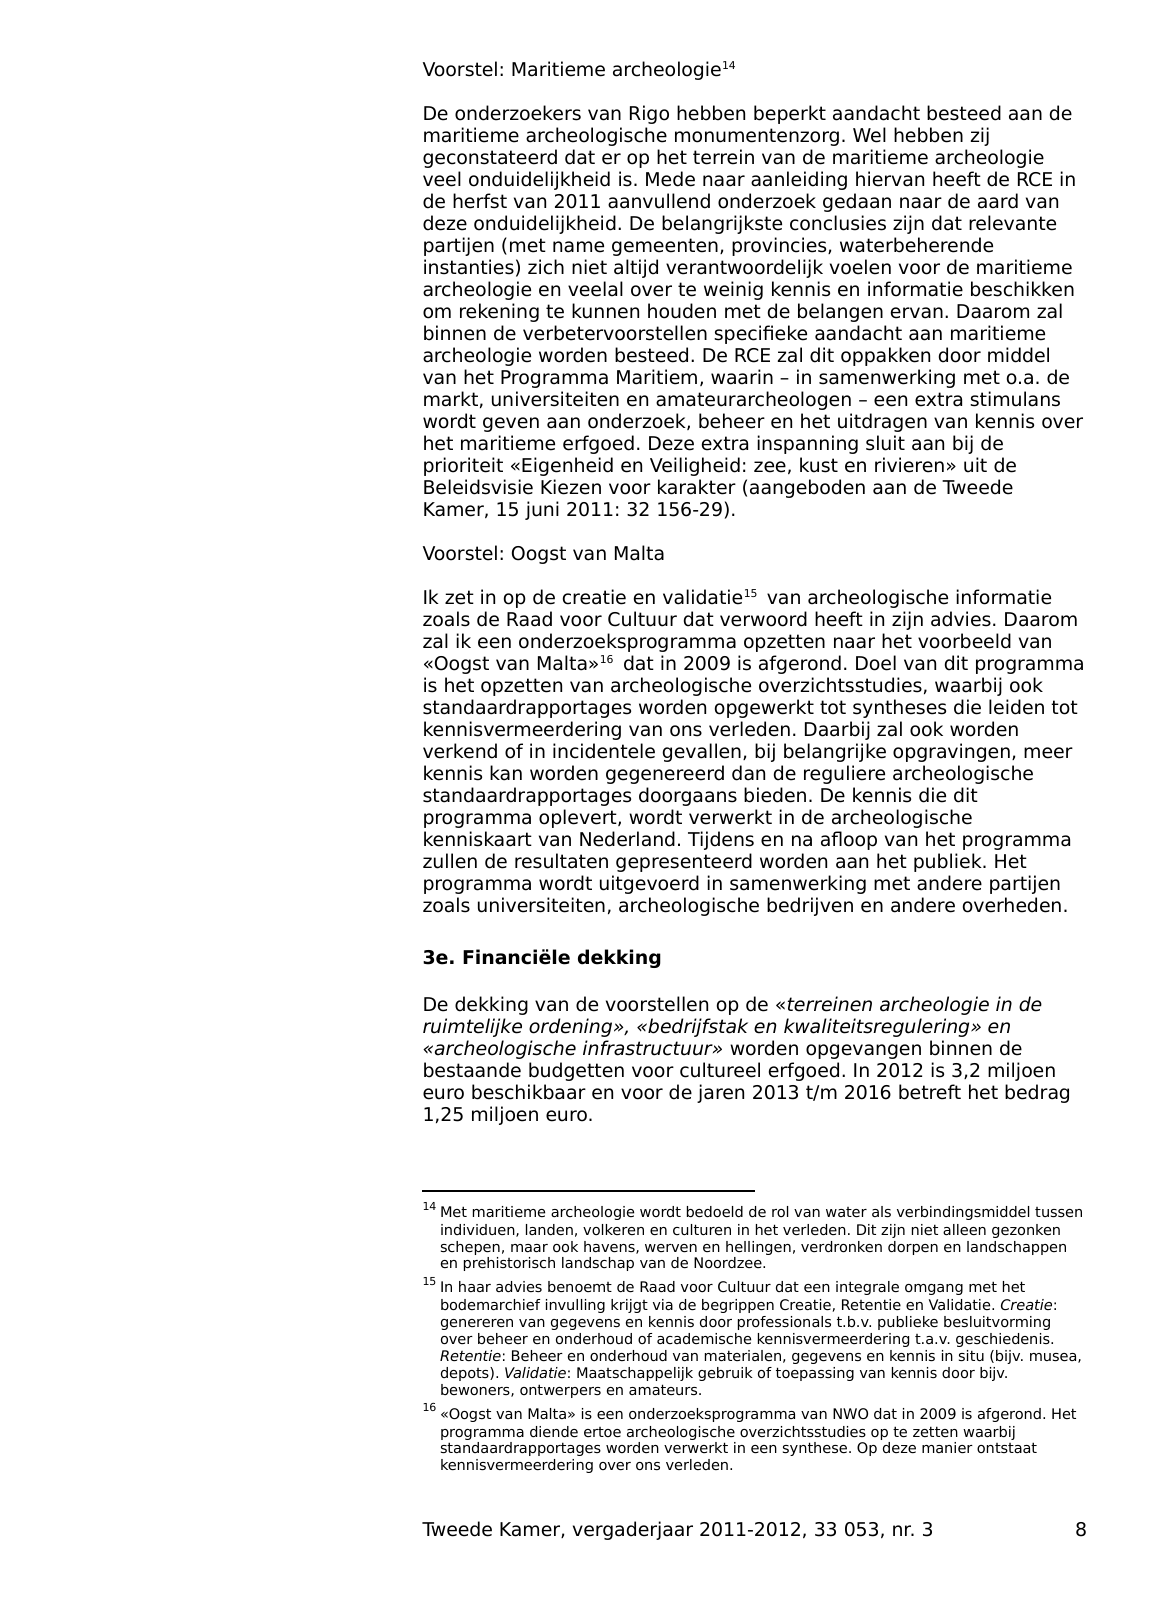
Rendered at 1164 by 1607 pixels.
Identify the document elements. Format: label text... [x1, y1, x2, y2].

subtitle Voorstel: Maritieme archeologie [422, 59, 1087, 81]
text «Oogst van Malta» is een onderzoeksprogramma van NWO dat in 2009 is afgerond. Het programma diende ertoe archeologische overzichtsstudies op te zetten waarbij standaardrapportages worden verwerkt in een synthese. Op deze manier ontstaat kennisvermeerdering over ons verleden. [422, 1402, 1087, 1474]
subtitle Voorstel: Oogst van Malta [422, 543, 1087, 565]
text Ik zet in op de creatie en validatie van archeologische informatie zoals de Raad voor Cultuur dat verwoord heeft in zijn advies. Daarom zal ik een onderzoeksprogramma opzetten naar het voorbeeld van «Oogst van Malta» dat in 2009 is afgerond. Doel van dit programma is het opzetten van archeologische overzichtsstudies, waarbij ook standaardrapportages worden opgewerkt tot syntheses die leiden tot kennisvermeerdering van ons verleden. Daarbij zal ook worden verkend of in incidentele gevallen, bij belangrijke opgravingen, meer kennis kan worden gegenereerd dan de reguliere archeologische standaardrapportages doorgaans bieden. De kennis die dit programma oplevert, wordt verwerkt in de archeologische kenniskaart van Nederland. Tijdens en na afloop van het programma zullen de resultaten gepresenteerd worden aan het publiek. Het programma wordt uitgevoerd in samenwerking met andere partijen zoals universiteiten, archeologische bedrijven en andere overheden. [422, 587, 1087, 917]
subtitle 3e. Financiële dekking [422, 947, 1087, 969]
text In haar advies benoemt de Raad voor Cultuur dat een integrale omgang met het bodemarchief invulling krijgt via de begrippen Creatie, Retentie en Validatie. Creatie: genereren van gegevens en kennis door professionals t.b.v. publieke besluitvorming over beheer en onderhoud of academische kennisvermeerdering t.a.v. geschiedenis. Retentie: Beheer en onderhoud van materialen, gegevens en kennis in situ (bijv. musea, depots). Validatie: Maatschappelijk gebruik of toepassing van kennis door bijv. bewoners, ontwerpers en amateurs. [422, 1275, 1087, 1399]
text De dekking van de voorstellen op de «terreinen archeologie in de ruimtelijke ordening», «bedrijfstak en kwaliteitsregulering» en «archeologische infrastructuur» worden opgevangen binnen de bestaande budgetten voor cultureel erfgoed. In 2012 is 3,2 miljoen euro beschikbaar en voor de jaren 2013 t/m 2016 betreft het bedrag 1,25 miljoen euro. [422, 994, 1087, 1126]
text Met maritieme archeologie wordt bedoeld de rol van water als verbindingsmiddel tussen individuen, landen, volkeren en culturen in het verleden. Dit zijn niet alleen gezonken schepen, maar ook havens, werven en hellingen, verdronken dorpen en landschappen en prehistorisch landschap van de Noordzee. [422, 1200, 1087, 1272]
text De onderzoekers van Rigo hebben beperkt aandacht besteed aan de maritieme archeologische monumentenzorg. Wel hebben zij geconstateerd dat er op het terrein van de maritieme archeologie veel onduidelijkheid is. Mede naar aanleiding hiervan heeft de RCE in de herfst van 2011 aanvullend onderzoek gedaan naar de aard van deze onduidelijkheid. De belangrijkste conclusies zijn dat relevante partijen (met name gemeenten, provincies, waterbeherende instanties) zich niet altijd verantwoordelijk voelen voor de maritieme archeologie en veelal over te weinig kennis en informatie beschikken om rekening te kunnen houden met de belangen ervan. Daarom zal binnen de verbetervoorstellen specifieke aandacht aan maritieme archeologie worden besteed. De RCE zal dit oppakken door middel van het Programma Maritiem, waarin – in samenwerking met o.a. de markt, universiteiten en amateurarcheologen – een extra stimulans wordt geven aan onderzoek, beheer en het uitdragen van kennis over het maritieme erfgoed. Deze extra inspanning sluit aan bij de prioriteit «Eigenheid en Veiligheid: zee, kust en rivieren» uit de Beleidsvisie Kiezen voor karakter (aangeboden aan de Tweede Kamer, 15 juni 2011: 32 156-29). [422, 103, 1087, 521]
